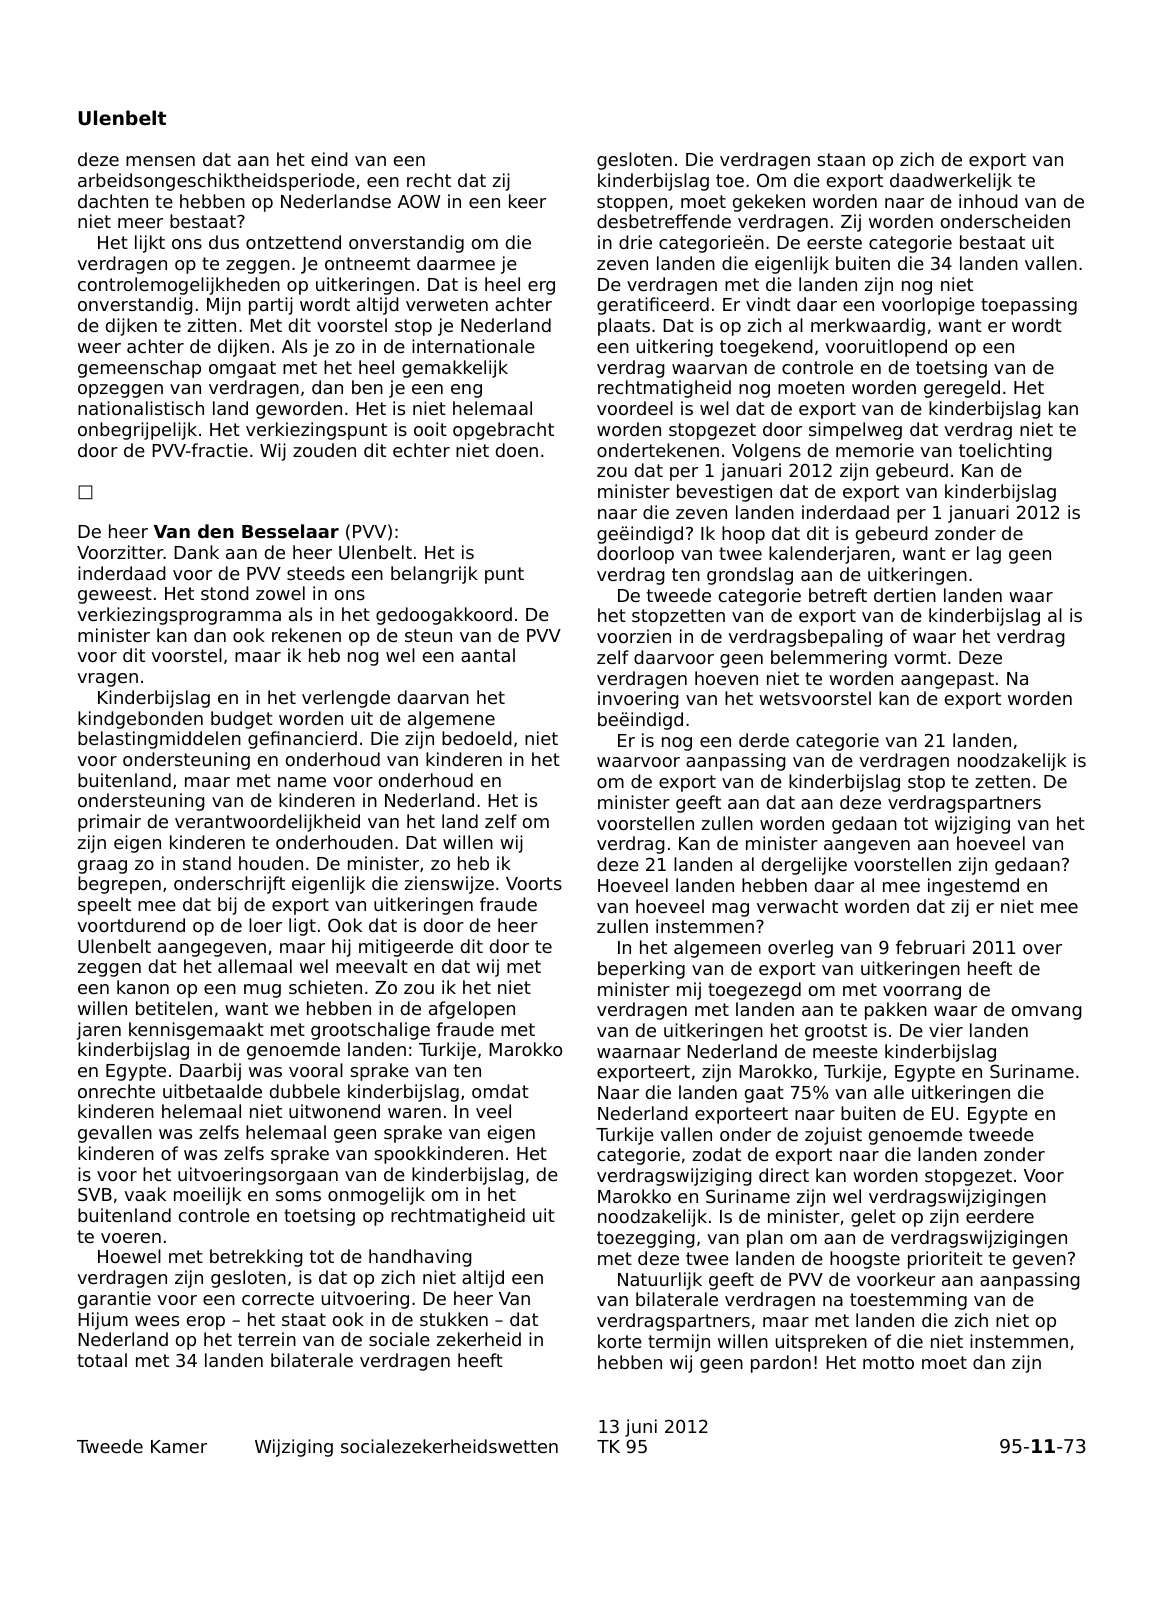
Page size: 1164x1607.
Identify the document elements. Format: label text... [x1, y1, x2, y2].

text deze mensen dat aan het eind van een arbeidsongeschiktheidsperiode, een recht dat zij dachten te hebben op Nederlandse AOW in een keer niet meer bestaat? [77, 150, 567, 233]
text De heer Van den Besselaar (PVV): [77, 522, 567, 543]
text Er is nog een derde categorie van 21 landen, waarvoor aanpassing van de verdragen noodzakelijk is om de export van de kinderbijslag stop te zetten. De minister geeft aan dat aan deze verdragspartners voorstellen zullen worden gedaan tot wijziging van het verdrag. Kan de minister aangeven aan hoeveel van deze 21 landen al dergelijke voorstellen zijn gedaan? Hoeveel landen hebben daar al mee ingestemd en van hoeveel mag verwacht worden dat zij er niet mee zullen instemmen? [596, 731, 1087, 938]
text Hoewel met betrekking tot de handhaving verdragen zijn gesloten, is dat op zich niet altijd een garantie voor een correcte uitvoering. De heer Van Hijum wees erop – het staat ook in de stukken – dat Nederland op het terrein van de sociale zekerheid in totaal met 34 landen bilaterale verdragen heeft [77, 1247, 567, 1372]
text De tweede categorie betreft dertien landen waar het stopzetten van de export van de kinderbijslag al is voorzien in de verdragsbepaling of waar het verdrag zelf daarvoor geen belemmering vormt. Deze verdragen hoeven niet te worden aangepast. Na invoering van het wetsvoorstel kan de export worden beëindigd. [596, 586, 1087, 731]
text gesloten. Die verdragen staan op zich de export van kinderbijslag toe. Om die export daadwerkelijk te stoppen, moet gekeken worden naar de inhoud van de desbetreffende verdragen. Zij worden onderscheiden in drie categorieën. De eerste categorie bestaat uit zeven landen die eigenlijk buiten die 34 landen vallen. De verdragen met die landen zijn nog niet geratificeerd. Er vindt daar een voorlopige toepassing plaats. Dat is op zich al merkwaardig, want er wordt een uitkering toegekend, vooruitlopend op een verdrag waarvan de controle en de toetsing van de rechtmatigheid nog moeten worden geregeld. Het voordeel is wel dat de export van de kinderbijslag kan worden stopgezet door simpelweg dat verdrag niet te ondertekenen. Volgens de memorie van toelichting zou dat per 1 januari 2012 zijn gebeurd. Kan de minister bevestigen dat de export van kinderbijslag naar die zeven landen inderdaad per 1 januari 2012 is geëindigd? Ik hoop dat dit is gebeurd zonder de doorloop van twee kalenderjaren, want er lag geen verdrag ten grondslag aan de uitkeringen. [596, 150, 1087, 586]
text Voorzitter. Dank aan de heer Ulenbelt. Het is inderdaad voor de PVV steeds een belangrijk punt geweest. Het stond zowel in ons verkiezingsprogramma als in het gedoogakkoord. De minister kan dan ook rekenen op de steun van de PVV voor dit voorstel, maar ik heb nog wel een aantal vragen. [77, 543, 567, 688]
text Het lijkt ons dus ontzettend onverstandig om die verdragen op te zeggen. Je ontneemt daarmee je controlemogelijkheden op uitkeringen. Dat is heel erg onverstandig. Mijn partij wordt altijd verweten achter de dijken te zitten. Met dit voorstel stop je Nederland weer achter de dijken. Als je zo in de internationale gemeenschap omgaat met het heel gemakkelijk opzeggen van verdragen, dan ben je een eng nationalistisch land geworden. Het is niet helemaal onbegrijpelijk. Het verkiezingspunt is ooit opgebracht door de PVV-fractie. Wij zouden dit echter niet doen. [77, 233, 567, 461]
text Natuurlijk geeft de PVV de voorkeur aan aanpassing van bilaterale verdragen na toestemming van de verdragspartners, maar met landen die zich niet op korte termijn willen uitspreken of die niet instemmen, hebben wij geen pardon! Het motto moet dan zijn [596, 1269, 1087, 1373]
text □ [77, 481, 567, 502]
text In het algemeen overleg van 9 februari 2011 over beperking van de export van uitkeringen heeft de minister mij toegezegd om met voorrang de verdragen met landen aan te pakken waar de omvang van de uitkeringen het grootst is. De vier landen waarnaar Nederland de meeste kinderbijslag exporteert, zijn Marokko, Turkije, Egypte en Suriname. Naar die landen gaat 75% van alle uitkeringen die Nederland exporteert naar buiten de EU. Egypte en Turkije vallen onder de zojuist genoemde tweede categorie, zodat de export naar die landen zonder verdragswijziging direct kan worden stopgezet. Voor Marokko en Suriname zijn wel verdragswijzigingen noodzakelijk. Is de minister, gelet op zijn eerdere toezegging, van plan om aan de verdragswijzigingen met deze twee landen de hoogste prioriteit te geven? [596, 938, 1087, 1269]
text Kinderbijslag en in het verlengde daarvan het kindgebonden budget worden uit de algemene belastingmiddelen gefinancierd. Die zijn bedoeld, niet voor ondersteuning en onderhoud van kinderen in het buitenland, maar met name voor onderhoud en ondersteuning van de kinderen in Nederland. Het is primair de verantwoordelijkheid van het land zelf om zijn eigen kinderen te onderhouden. Dat willen wij graag zo in stand houden. De minister, zo heb ik begrepen, onderschrijft eigenlijk die zienswijze. Voorts speelt mee dat bij de export van uitkeringen fraude voortdurend op de loer ligt. Ook dat is door de heer Ulenbelt aangegeven, maar hij mitigeerde dit door te zeggen dat het allemaal wel meevalt en dat wij met een kanon op een mug schieten. Zo zou ik het niet willen betitelen, want we hebben in de afgelopen jaren kennisgemaakt met grootschalige fraude met kinderbijslag in de genoemde landen: Turkije, Marokko en Egypte. Daarbij was vooral sprake van ten onrechte uitbetaalde dubbele kinderbijslag, omdat kinderen helemaal niet uitwonend waren. In veel gevallen was zelfs helemaal geen sprake van eigen kinderen of was zelfs sprake van spookkinderen. Het is voor het uitvoeringsorgaan van de kinderbijslag, de SVB, vaak moeilijk en soms onmogelijk om in het buitenland controle en toetsing op rechtmatigheid uit te voeren. [77, 688, 567, 1247]
